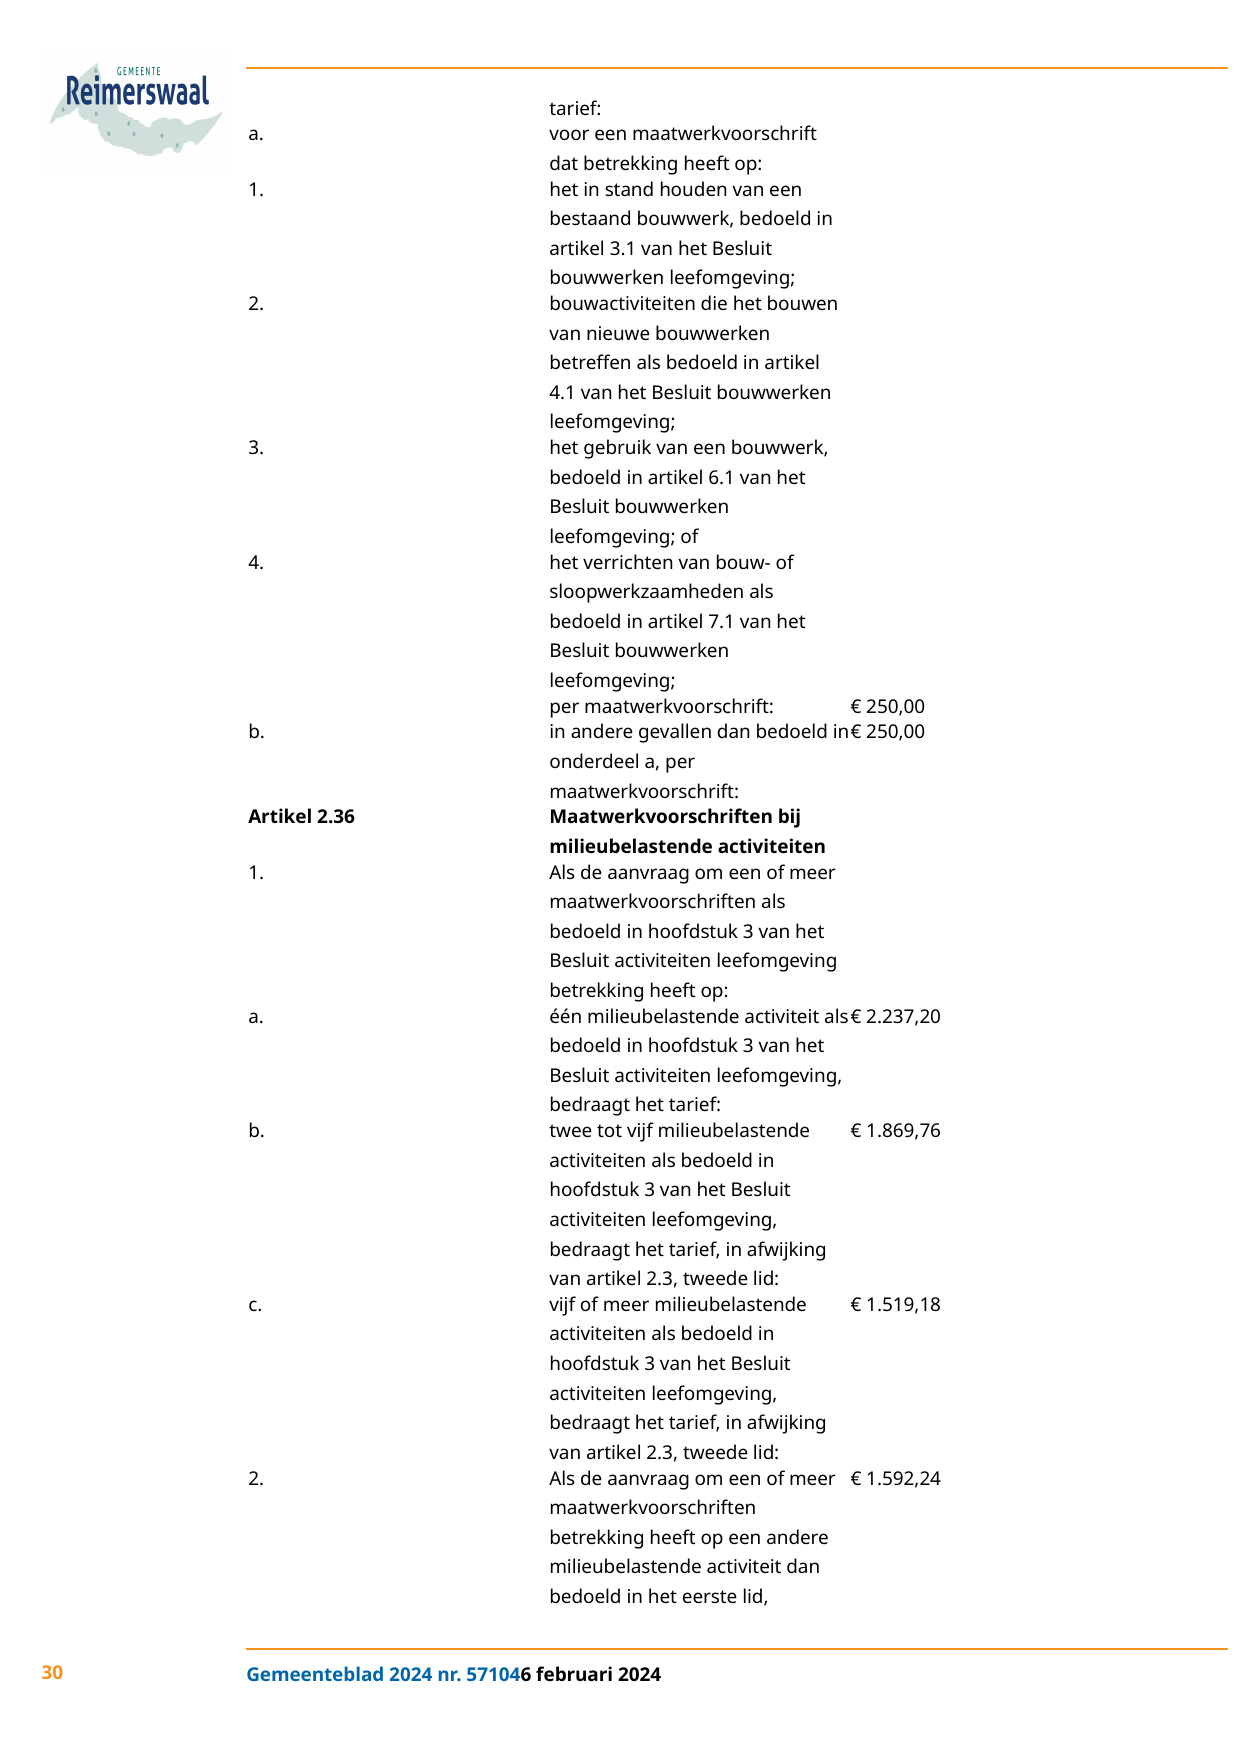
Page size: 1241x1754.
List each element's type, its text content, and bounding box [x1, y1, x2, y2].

table_cell 1. [248, 859, 549, 1003]
table_cell één milieubelastende activiteit als bedoeld in hoofdstuk 3 van het Besluit activiteiten leefomgeving, bedraagt het tarief: [549, 1003, 850, 1117]
table_cell € 1.592,24 [850, 1465, 1152, 1609]
table_cell [850, 549, 1152, 693]
table_cell [850, 290, 1152, 434]
table_cell [248, 95, 549, 121]
table_cell [850, 95, 1152, 121]
table_cell [850, 176, 1152, 290]
table_cell € 2.237,20 [850, 1003, 1152, 1117]
table_cell 4. [248, 549, 549, 693]
table_cell [850, 804, 1152, 859]
table_cell het verrichten van bouw- of sloopwerkzaamheden als bedoeld in artikel 7.1 van het Besluit bouwwerken leefomgeving; [549, 549, 850, 693]
table_cell [850, 859, 1152, 1003]
table_cell € 1.869,76 [850, 1118, 1152, 1291]
table_cell 1. [248, 176, 549, 290]
table_cell € 250,00 [850, 719, 1152, 803]
table_cell Als de aanvraag om een of meer maatwerkvoorschriften als bedoeld in hoofdstuk 3 van het Besluit activiteiten leefomgeving betrekking heeft op: [549, 859, 850, 1003]
table_cell € 250,00 [850, 693, 1152, 719]
table_cell a. [248, 1003, 549, 1117]
table_cell Maatwerkvoorschriften bij milieubelastende activiteiten [549, 804, 850, 859]
table_cell [248, 693, 549, 719]
table_cell bouwactiviteiten die het bouwen van nieuwe bouwwerken betreffen als bedoeld in artikel 4.1 van het Besluit bouwwerken leefomgeving; [549, 290, 850, 434]
table_cell Artikel 2.36 [248, 804, 549, 859]
table_cell [850, 434, 1152, 549]
table_cell b. [248, 1118, 549, 1291]
table_cell a. [248, 121, 549, 176]
table_cell 2. [248, 1465, 549, 1609]
table_cell het in stand houden van een bestaand bouwwerk, bedoeld in artikel 3.1 van het Besluit bouwwerken leefomgeving; [549, 176, 850, 290]
table_cell 3. [248, 434, 549, 549]
table_cell € 1.519,18 [850, 1291, 1152, 1465]
picture [41, 47, 231, 172]
table_cell tarief: [549, 95, 850, 121]
table_cell 2. [248, 290, 549, 434]
table_cell twee tot vijf milieubelastende activiteiten als bedoeld in hoofdstuk 3 van het Besluit activiteiten leefomgeving, bedraagt het tarief, in afwijking van artikel 2.3, tweede lid: [549, 1118, 850, 1291]
table_cell vijf of meer milieubelastende activiteiten als bedoeld in hoofdstuk 3 van het Besluit activiteiten leefomgeving, bedraagt het tarief, in afwijking van artikel 2.3, tweede lid: [549, 1291, 850, 1465]
table_cell b. [248, 719, 549, 803]
table_cell Als de aanvraag om een of meer maatwerkvoorschriften betrekking heeft op een andere milieubelastende activiteit dan bedoeld in het eerste lid, [549, 1465, 850, 1609]
table_cell in andere gevallen dan bedoeld in onderdeel a, per maatwerkvoorschrift: [549, 719, 850, 803]
table_cell het gebruik van een bouwwerk, bedoeld in artikel 6.1 van het Besluit bouwwerken leefomgeving; of [549, 434, 850, 549]
table_cell c. [248, 1291, 549, 1465]
table_cell per maatwerkvoorschrift: [549, 693, 850, 719]
table_cell [850, 121, 1152, 176]
table_cell voor een maatwerkvoorschrift dat betrekking heeft op: [549, 121, 850, 176]
